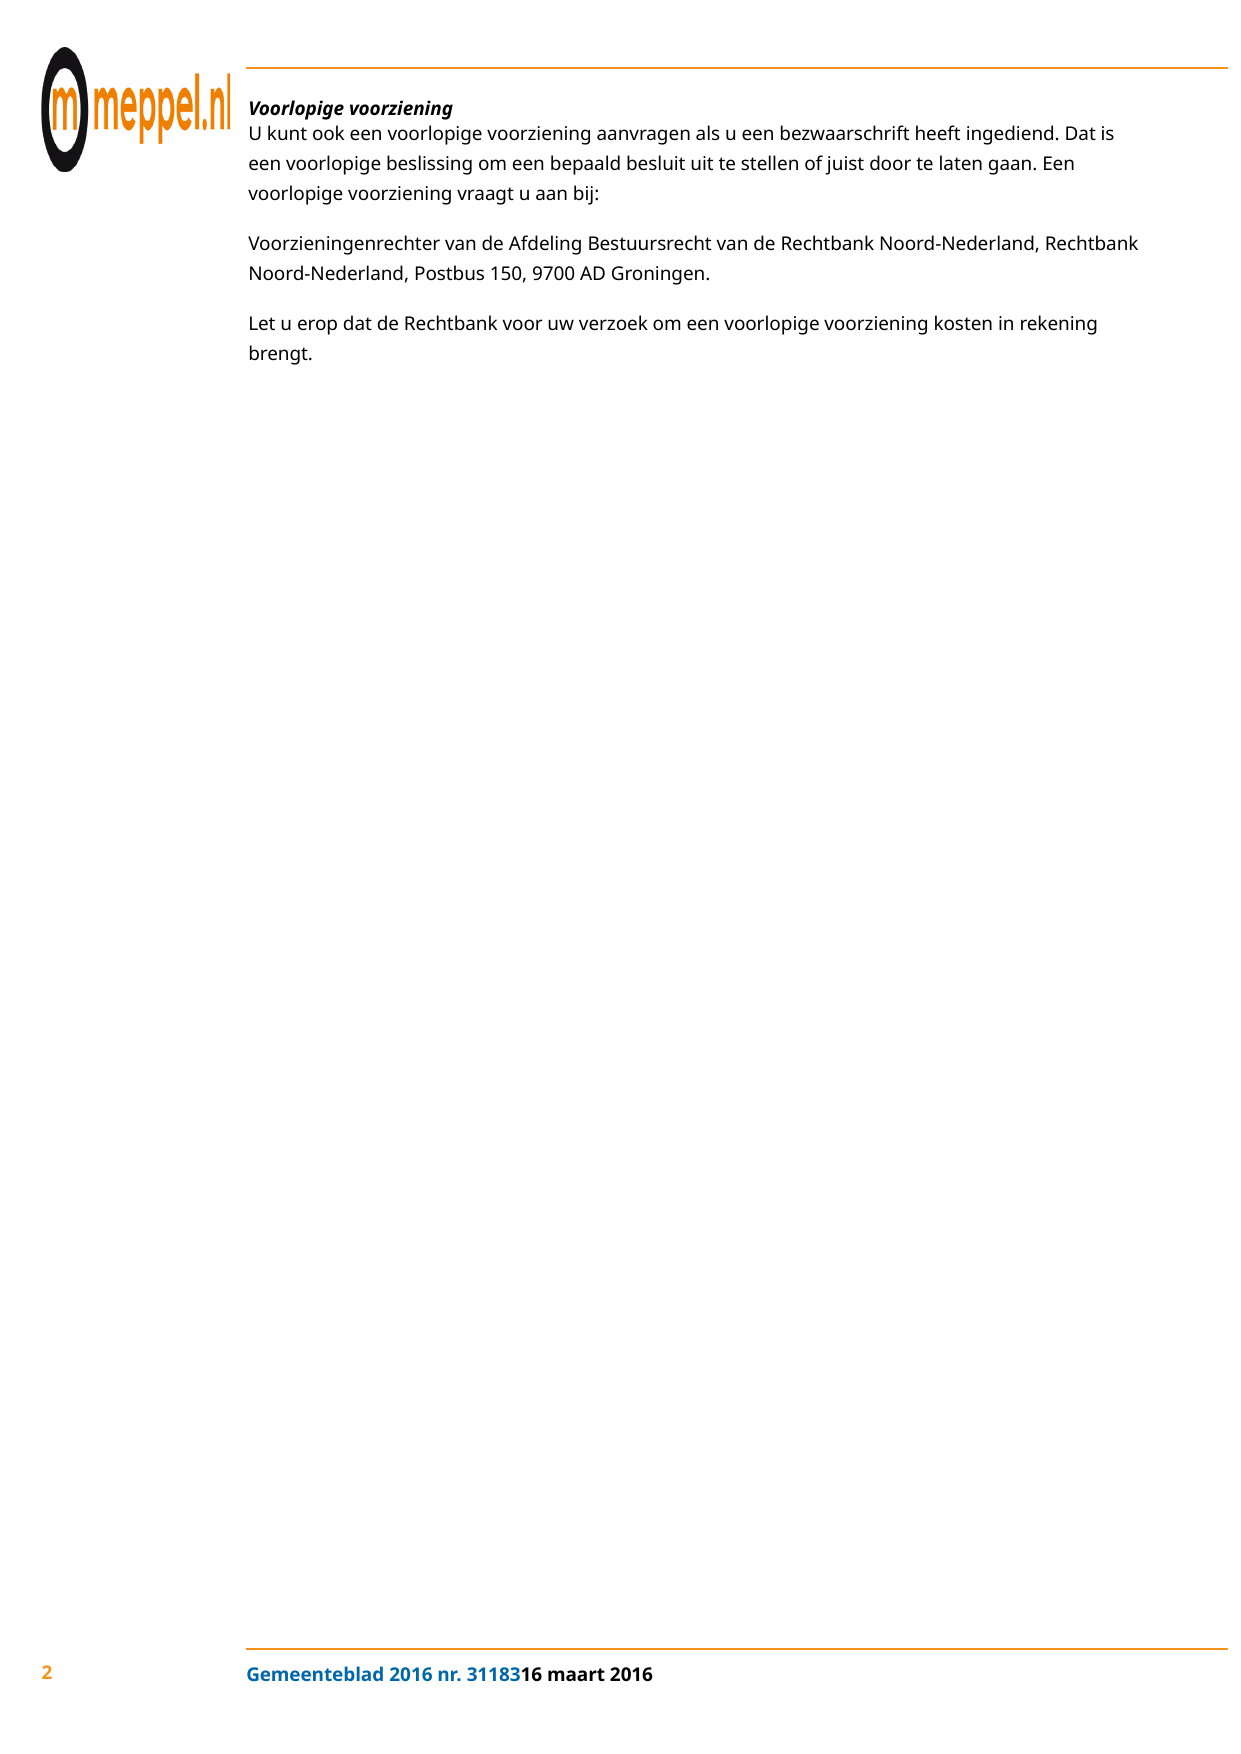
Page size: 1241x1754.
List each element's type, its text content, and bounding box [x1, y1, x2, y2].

text Let u erop dat de Rechtbank voor uw verzoek om een voorlopige voorziening kosten in rekening brengt. [248, 310, 1152, 365]
text U kunt ook een voorlopige voorziening aanvragen als u een bezwaarschrift heeft ingediend. Dat is een voorlopige beslissing om een bepaald besluit uit te stellen of juist door te laten gaan. Een voorlopige voorziening vraagt u aan bij: [248, 121, 1152, 205]
picture [41, 47, 231, 172]
text Voorlopige voorziening [248, 95, 1152, 121]
text Voorzieningenrechter van de Afdeling Bestuursrecht van de Rechtbank Noord-Nederland, Rechtbank Noord-Nederland, Postbus 150, 9700 AD Groningen. [248, 230, 1152, 285]
